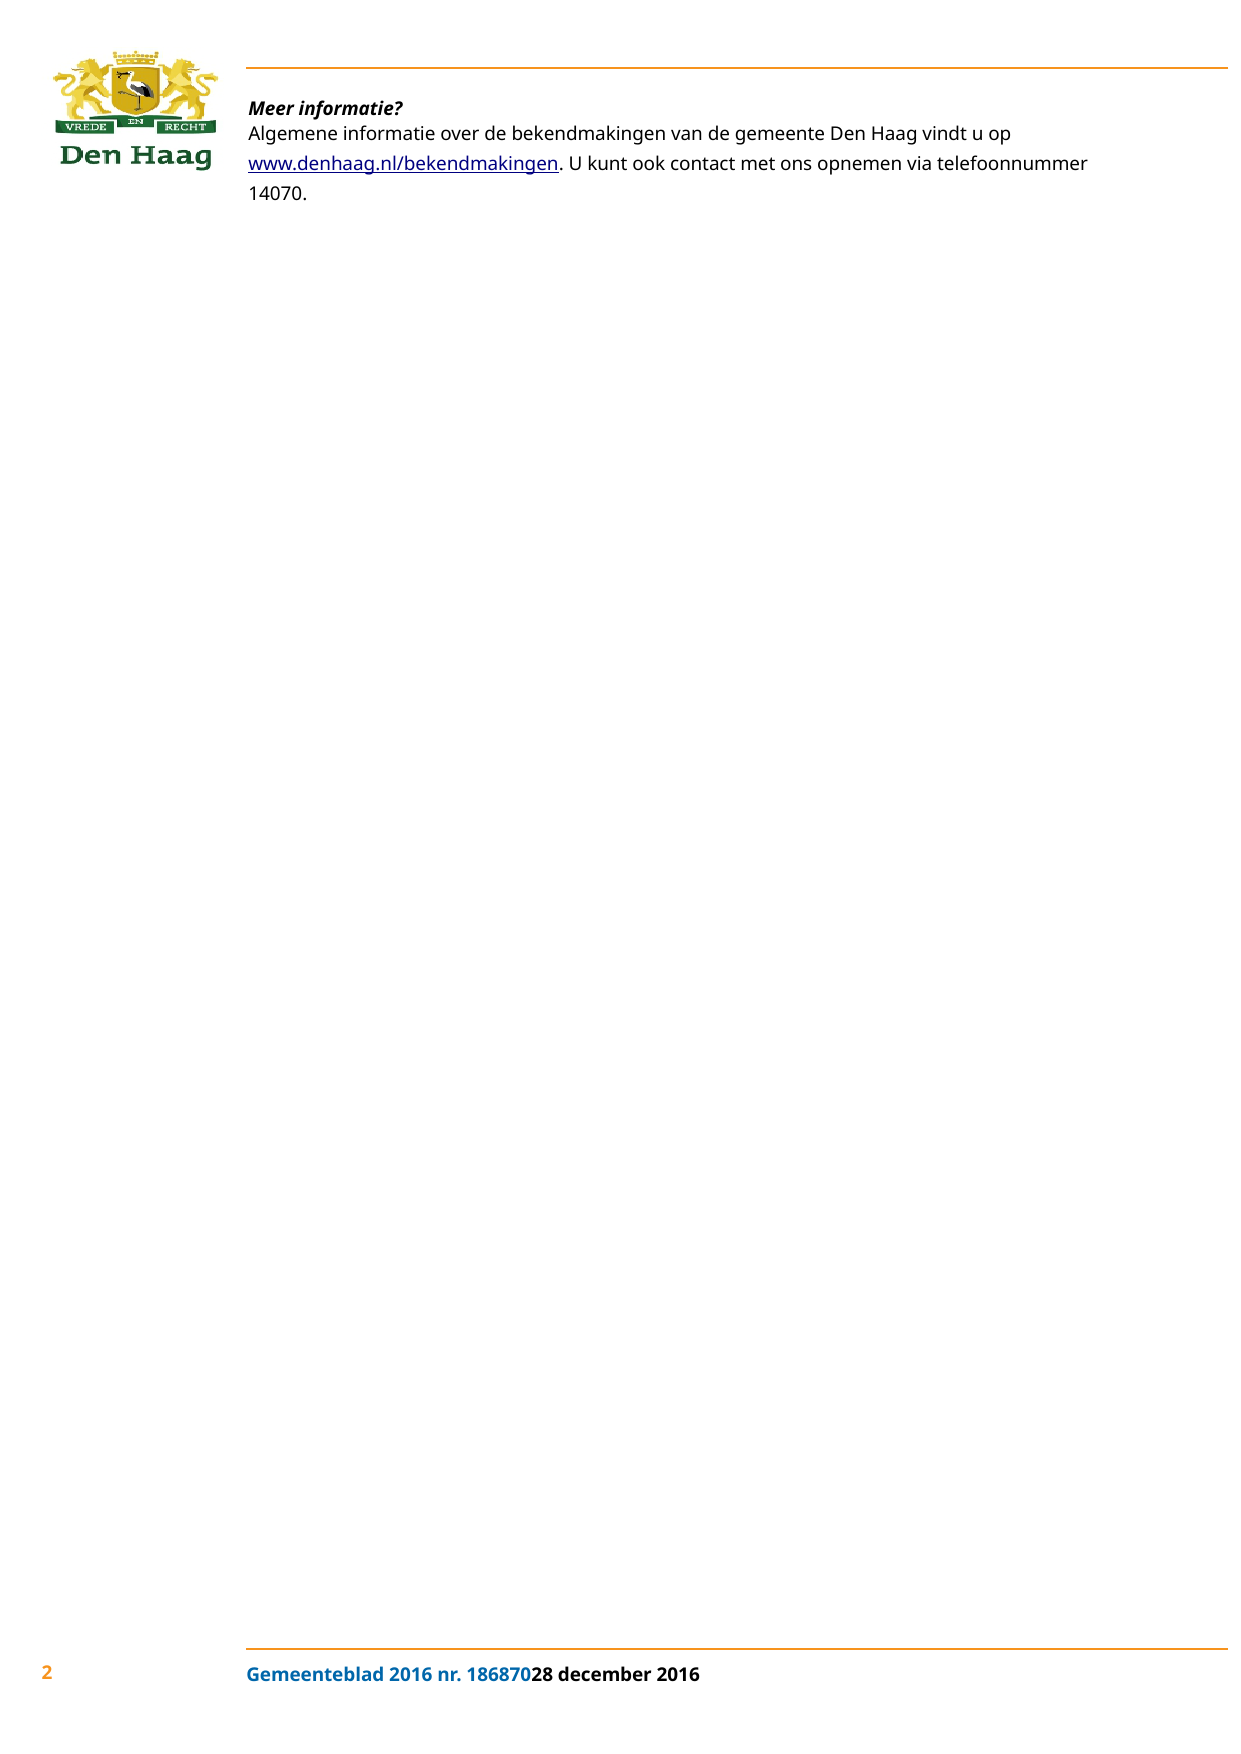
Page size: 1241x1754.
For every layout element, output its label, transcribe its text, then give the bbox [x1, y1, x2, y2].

picture [41, 47, 231, 172]
text Meer informatie? [248, 95, 1152, 121]
text Algemene informatie over de bekendmakingen van de gemeente Den Haag vindt u op www.denhaag.nl/bekendmakingen. U kunt ook contact met ons opnemen via telefoonnummer 14070. [248, 121, 1152, 205]
